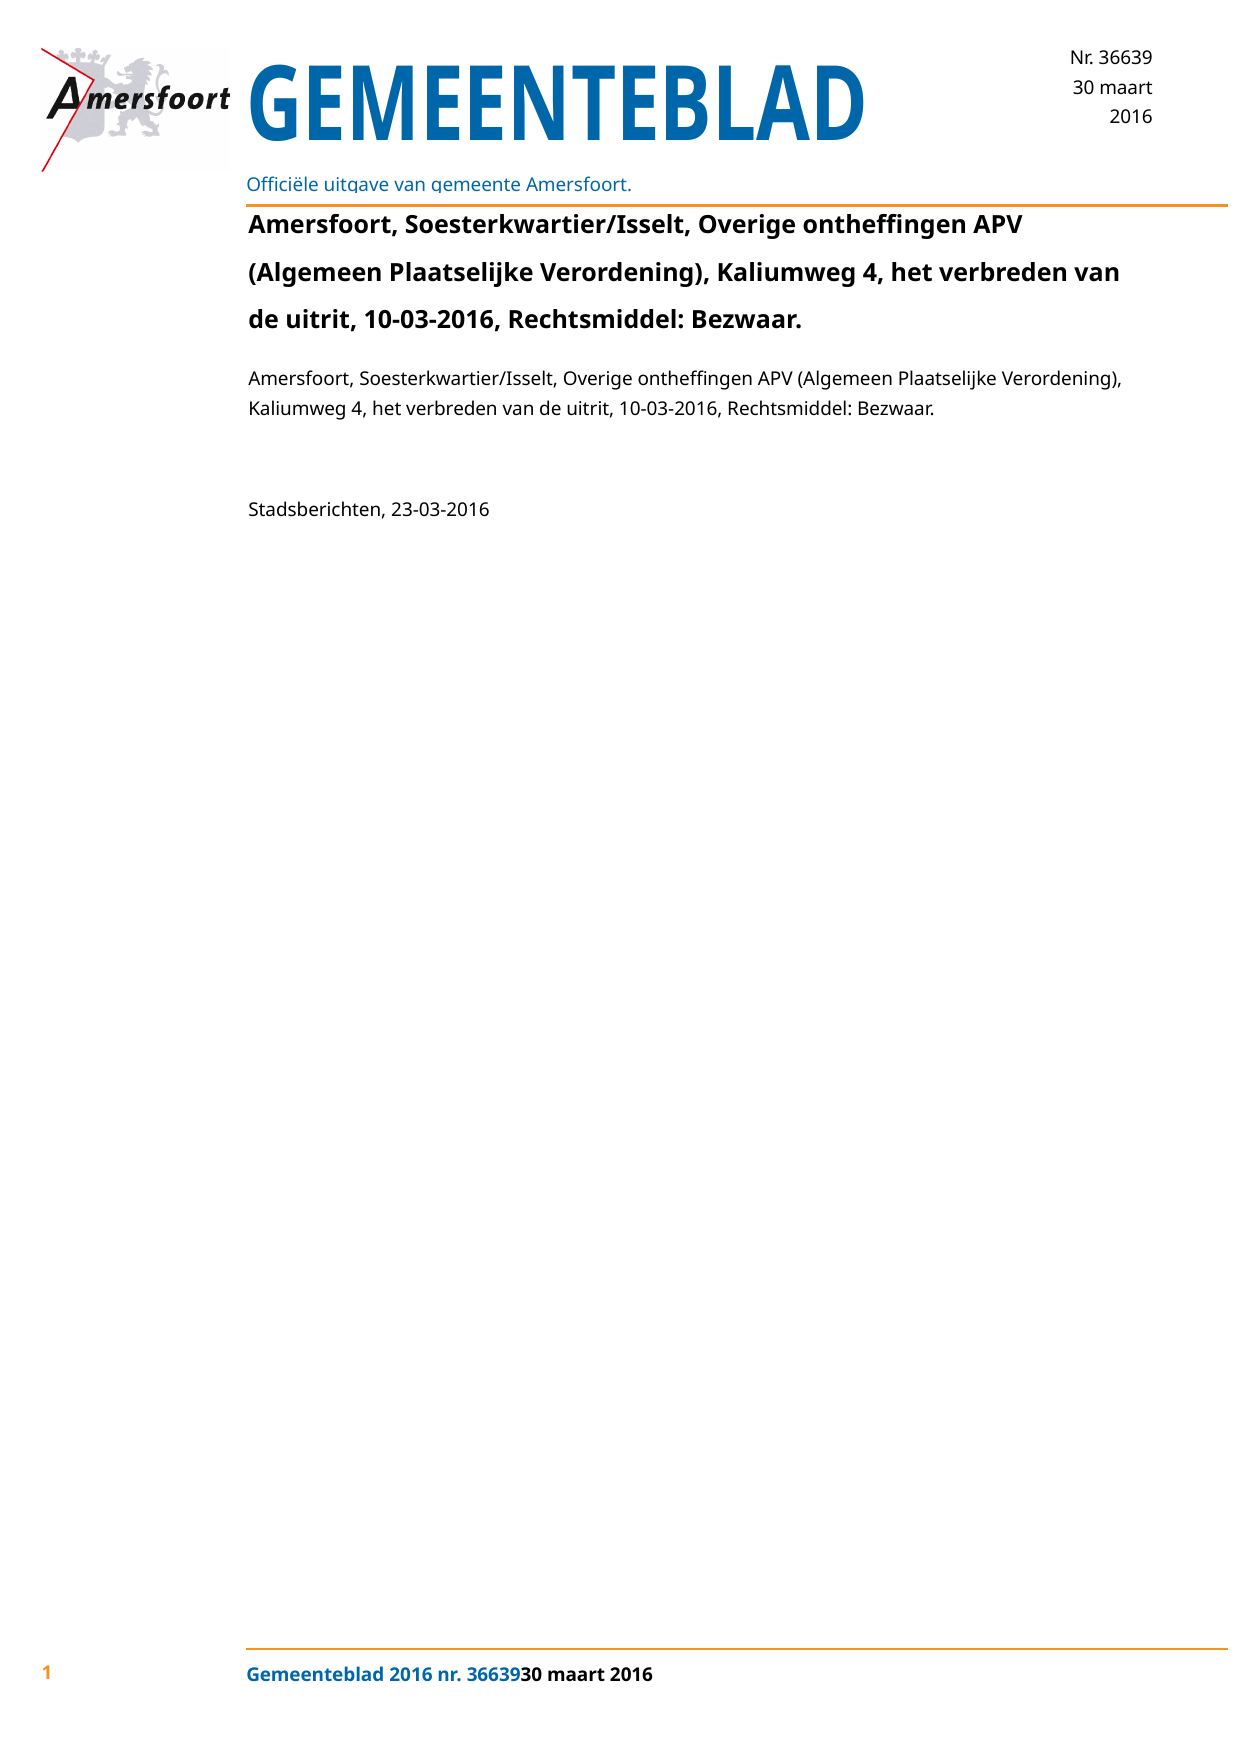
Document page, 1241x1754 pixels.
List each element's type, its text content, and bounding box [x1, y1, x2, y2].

text Amersfoort, Soesterkwartier/Isselt, Overige ontheffingen APV (Algemeen Plaatselijke Verordening), Kaliumweg 4, het verbreden van de uitrit, 10-03-2016, Rechtsmiddel: Bezwaar. [248, 207, 1152, 336]
text Amersfoort, Soesterkwartier/Isselt, Overige ontheffingen APV (Algemeen Plaatselijke Verordening), Kaliumweg 4, het verbreden van de uitrit, 10-03-2016, Rechtsmiddel: Bezwaar. [248, 366, 1152, 421]
text Stadsberichten, 23-03-2016 [248, 496, 1152, 522]
picture [41, 47, 231, 172]
